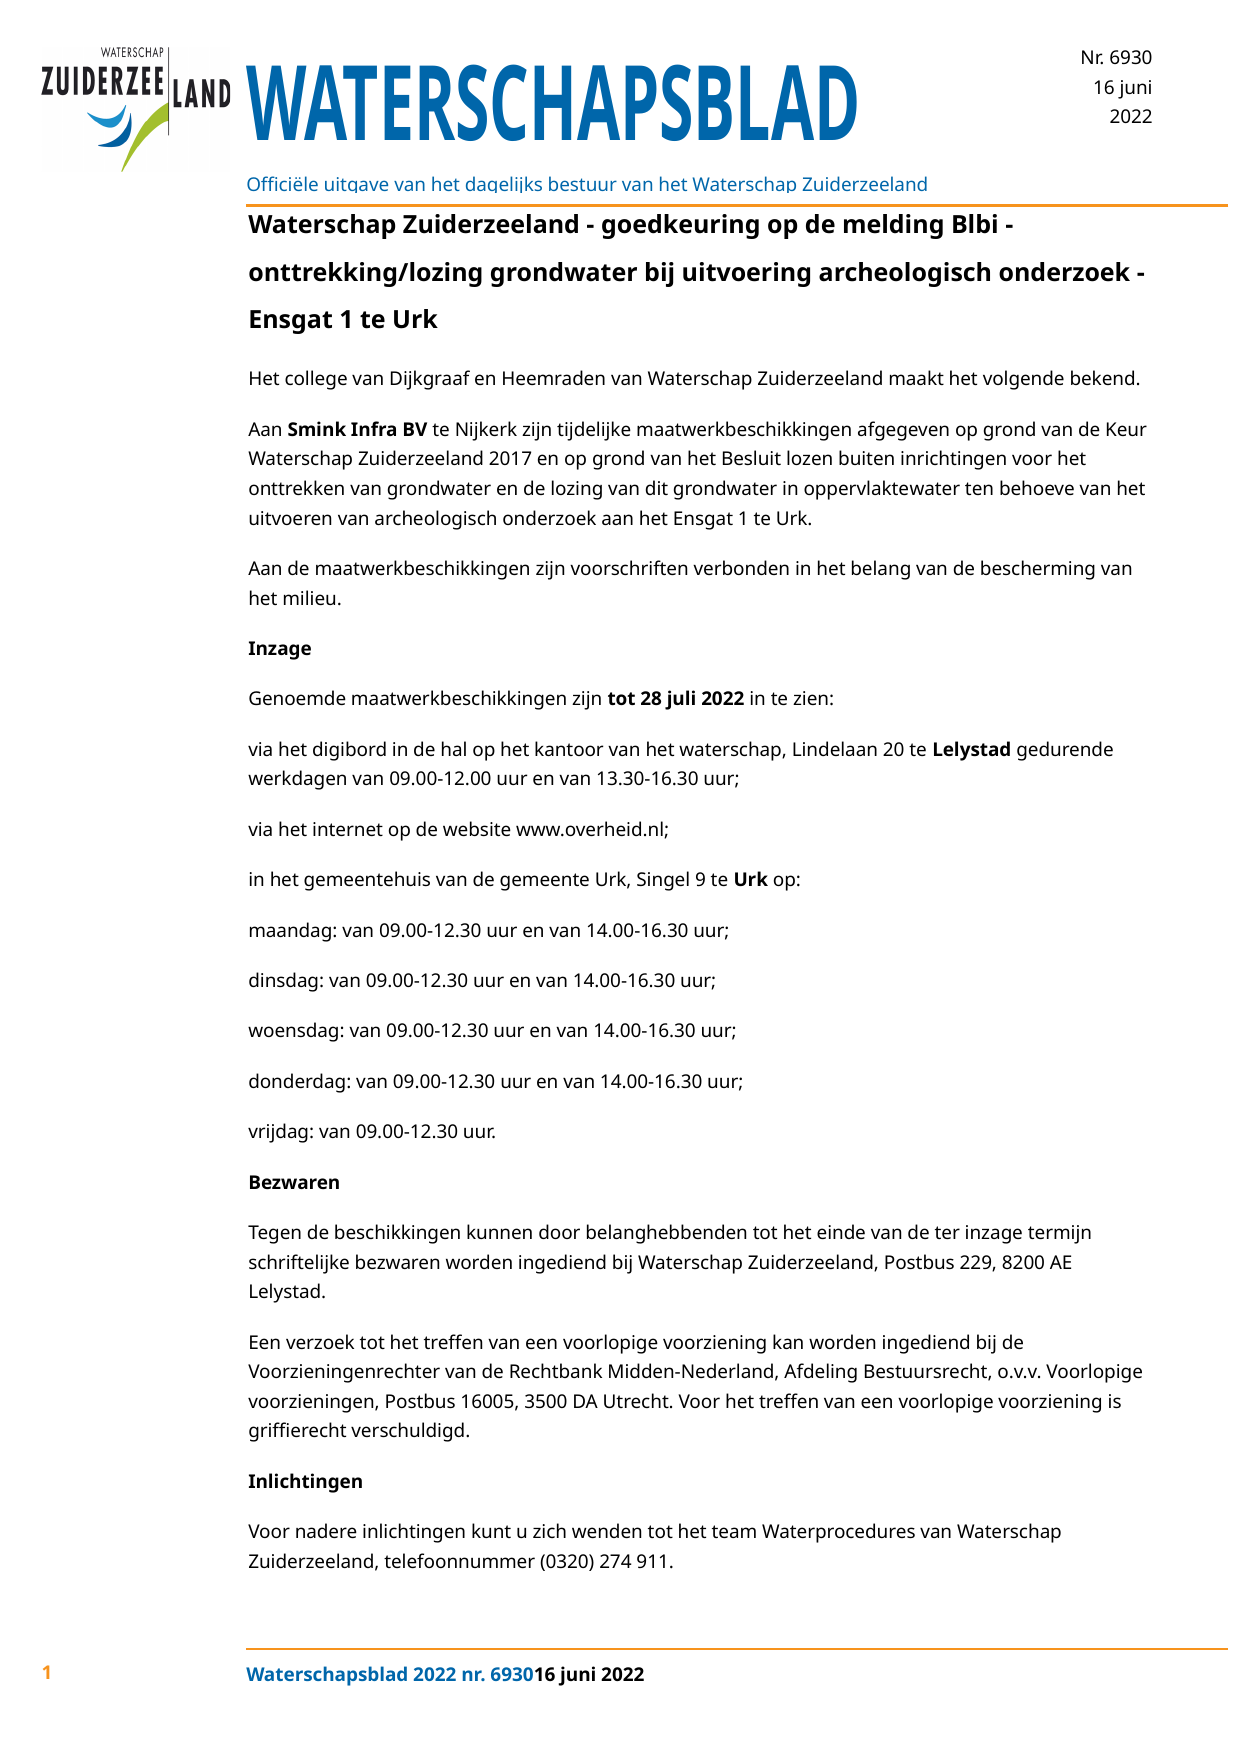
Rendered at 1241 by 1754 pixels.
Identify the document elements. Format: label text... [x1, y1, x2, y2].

text Aan Smink Infra BV te Nijkerk zijn tijdelijke maatwerkbeschikkingen afgegeven op grond van de Keur Waterschap Zuiderzeeland 2017 en op grond van het Besluit lozen buiten inrichtingen voor het onttrekken van grondwater en de lozing van dit grondwater in oppervlakte­water ten behoeve van het uitvoeren van archeologisch onderzoek aan het Ensgat 1 te Urk. [248, 416, 1152, 530]
text dinsdag: van 09.00-12.30 uur en van 14.00-16.30 uur; [248, 967, 1152, 993]
text woensdag: van 09.00-12.30 uur en van 14.00-16.30 uur; [248, 1018, 1152, 1043]
text Genoemde maatwerkbeschikkingen zijn tot 28 juli 2022 in te zien: [248, 686, 1152, 711]
text Een verzoek tot het treffen van een voorlopige voorziening kan worden ingediend bij de Voorzieningenrechter van de Rechtbank Midden-Nederland, Afdeling Bestuursrecht, o.v.v. Voorlopige voorzieningen, Postbus 16005, 3500 DA Utrecht. Voor het treffen van een voorlopige voorziening is griffierecht verschuldigd. [248, 1329, 1152, 1443]
text Inlichtingen [248, 1468, 1152, 1494]
text Inzage [248, 635, 1152, 661]
text Tegen de beschikkingen kunnen door belanghebbenden tot het einde van de ter inzage termijn schriftelijke bezwaren worden ingediend bij Waterschap Zuiderzeeland, Postbus 229, 8200 AE Lelystad. [248, 1219, 1152, 1304]
text Het college van Dijkgraaf en Heemraden van Waterschap Zuiderzeeland maakt het volgende bekend. [248, 366, 1152, 391]
text donderdag: van 09.00-12.30 uur en van 14.00-16.30 uur; [248, 1068, 1152, 1094]
text vrijdag: van 09.00-12.30 uur. [248, 1118, 1152, 1144]
picture [41, 47, 231, 172]
text in het gemeentehuis van de gemeente Urk, Singel 9 te Urk op: [248, 866, 1152, 892]
text Voor nadere inlichtingen kunt u zich wenden tot het team Waterprocedures van Waterschap Zuiderzeeland, telefoonnummer (0320) 274 911. [248, 1518, 1152, 1574]
text via het digibord in de hal op het kantoor van het waterschap, Lindelaan 20 te Lelystad gedurende werkdagen van 09.00-12.00 uur en van 13.30-16.30 uur; [248, 736, 1152, 791]
text via het internet op de website www.overheid.nl; [248, 816, 1152, 842]
text Bezwaren [248, 1169, 1152, 1194]
text Waterschap Zuiderzeeland - goedkeuring op de melding Blbi - onttrekking/lozing grondwater bij uitvoering archeologisch onderzoek - Ensgat 1 te Urk [248, 207, 1152, 336]
text maandag: van 09.00-12.30 uur en van 14.00-16.30 uur; [248, 917, 1152, 942]
text Aan de maatwerkbeschikkingen zijn voorschriften verbonden in het belang van de bescherming van het milieu. [248, 555, 1152, 610]
